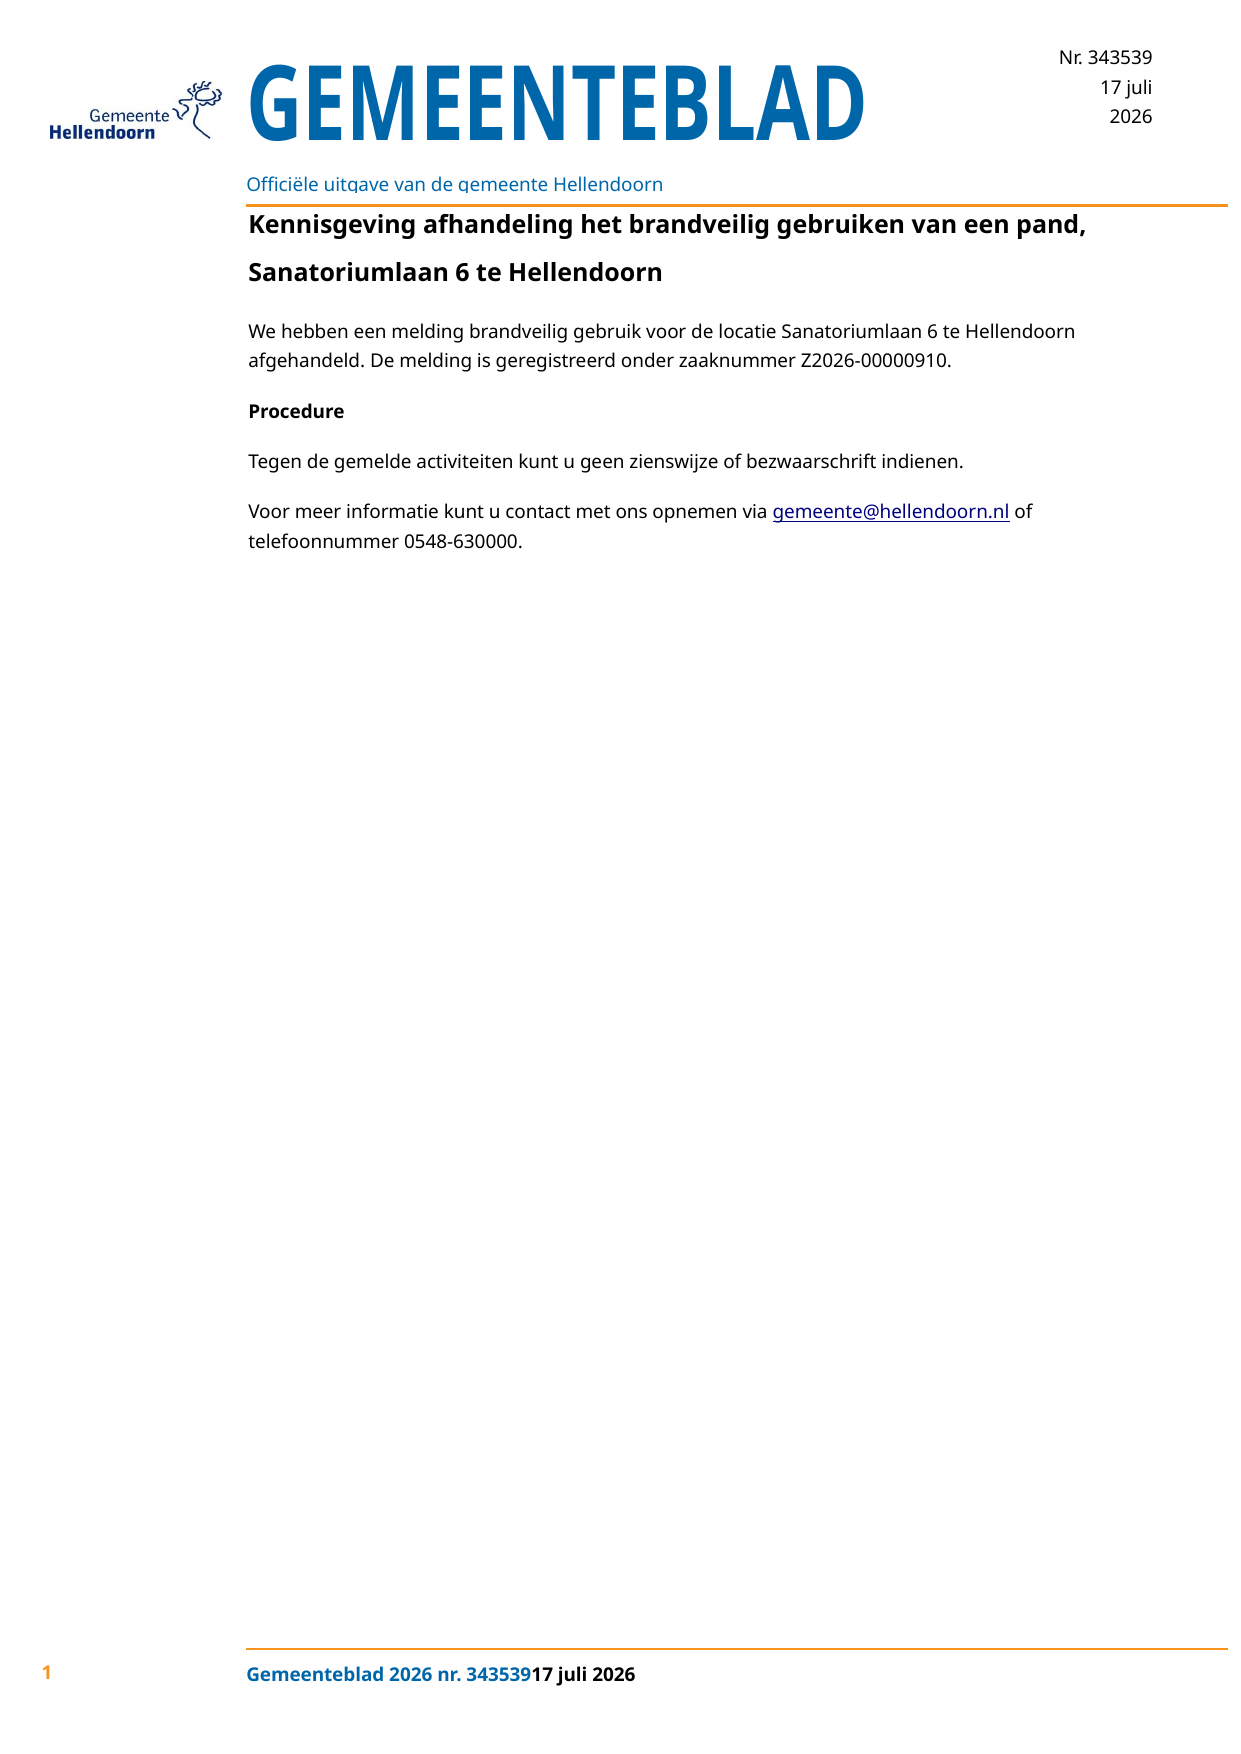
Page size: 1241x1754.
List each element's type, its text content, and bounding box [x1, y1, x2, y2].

text We hebben een melding brandveilig gebruik voor de locatie Sanatoriumlaan 6 te Hellendoorn afgehandeld. De melding is geregistreerd onder zaaknummer Z2026-00000910. [248, 318, 1152, 373]
picture [41, 47, 231, 172]
text Tegen de gemelde activiteiten kunt u geen zienswijze of bezwaarschrift indienen. [248, 448, 1152, 474]
text Procedure [248, 398, 1152, 424]
text Voor meer informatie kunt u contact met ons opnemen via gemeente@hellendoorn.nl of telefoonnummer 0548-630000. [248, 499, 1152, 554]
text Kennisgeving afhandeling het brandveilig gebruiken van een pand, Sanatoriumlaan 6 te Hellendoorn [248, 207, 1152, 288]
